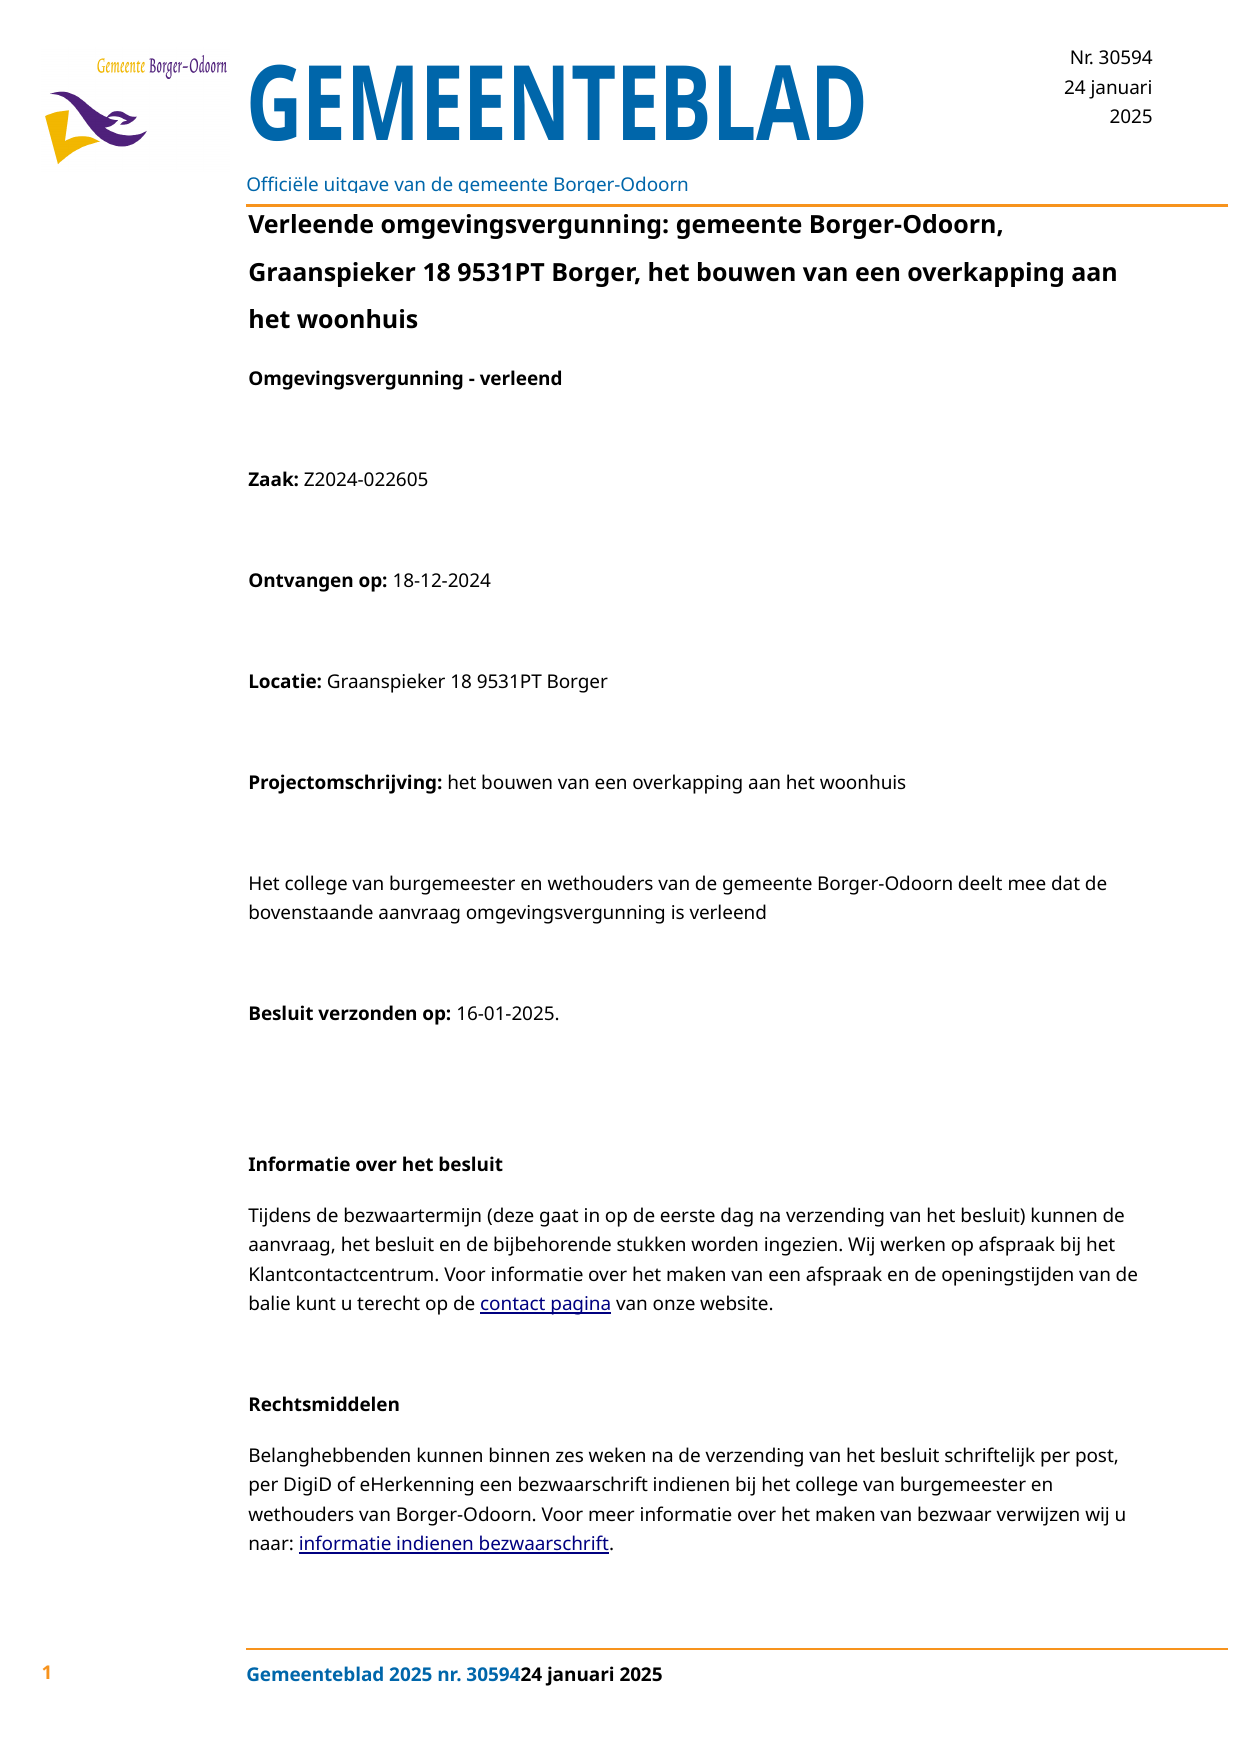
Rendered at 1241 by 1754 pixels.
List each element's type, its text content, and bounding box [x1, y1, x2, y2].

text Omgevingsvergunning - verleend [248, 366, 1152, 391]
text Locatie: Graanspieker 18 9531PT Borger [248, 668, 1152, 694]
text Rechtsmiddelen [248, 1391, 1152, 1417]
text Verleende omgevingsvergunning: gemeente Borger-Odoorn, Graanspieker 18 9531PT Borger, het bouwen van een overkapping aan het woonhuis [248, 207, 1152, 336]
text Zaak: Z2024-022605 [248, 466, 1152, 492]
text Besluit verzonden op: 16-01-2025. [248, 1000, 1152, 1026]
text Tijdens de bezwaartermijn (deze gaat in op de eerste dag na verzending van het besluit) kunnen de aanvraag, het besluit en de bijbehorende stukken worden ingezien. Wij werken op afspraak bij het Klantcontactcentrum. Voor informatie over het maken van een afspraak en de openingstijden van de balie kunt u terecht op de contact pagina van onze website. [248, 1202, 1152, 1316]
text Belanghebbenden kunnen binnen zes weken na de verzending van het besluit schriftelijk per post, per DigiD of eHerkenning een bezwaarschrift indienen bij het college van burgemeester en wethouders van Borger-Odoorn. Voor meer informatie over het maken van bezwaar verwijzen wij u naar: informatie indienen bezwaarschrift. [248, 1442, 1152, 1556]
text Ontvangen op: 18-12-2024 [248, 567, 1152, 593]
text Het college van burgemeester en wethouders van de gemeente Borger-Odoorn deelt mee dat de bovenstaande aanvraag omgevingsvergunning is verleend [248, 870, 1152, 925]
text Informatie over het besluit [248, 1151, 1152, 1177]
picture [41, 47, 231, 172]
text Projectomschrijving: het bouwen van een overkapping aan het woonhuis [248, 769, 1152, 794]
